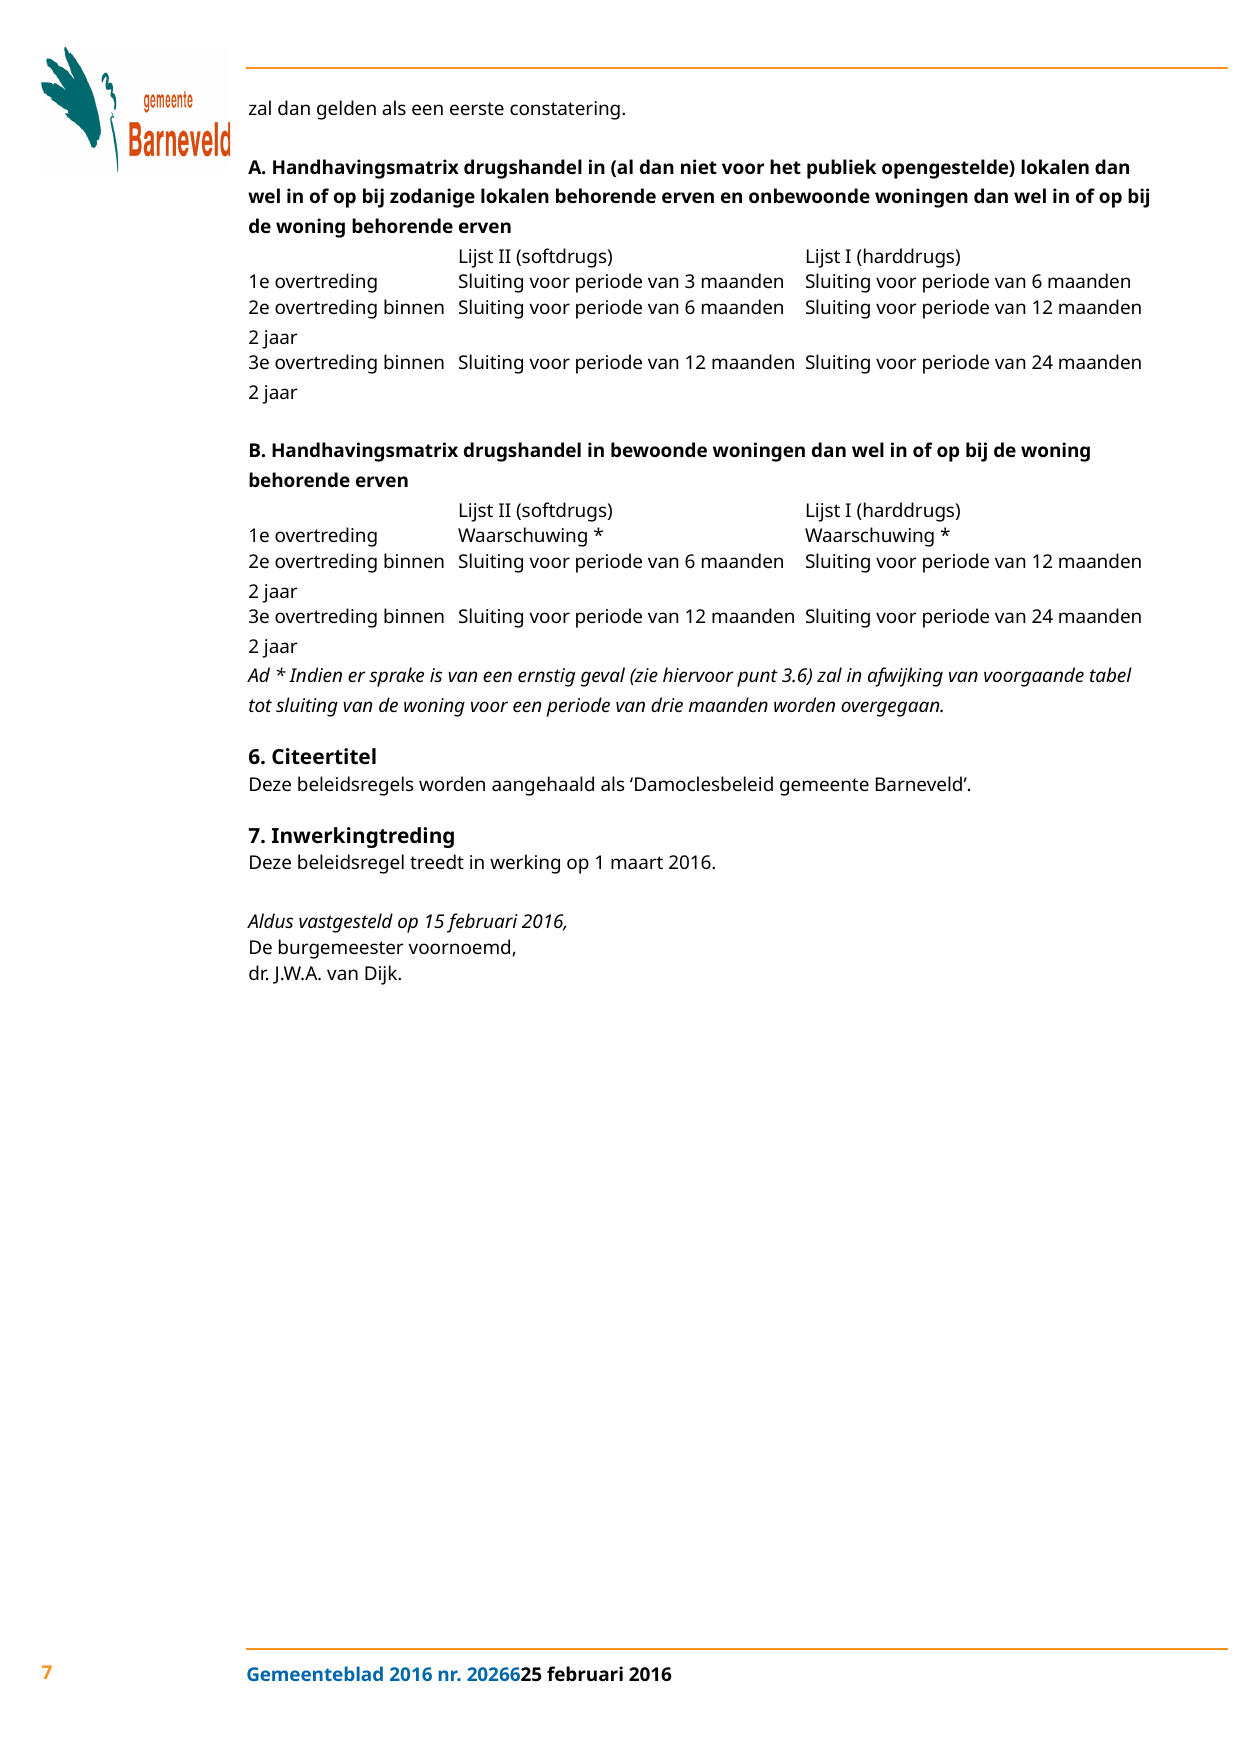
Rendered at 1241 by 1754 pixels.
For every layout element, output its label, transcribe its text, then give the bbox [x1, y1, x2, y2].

text 6. Citeertitel [248, 742, 1152, 771]
table_cell Sluiting voor periode van 12 maanden [458, 604, 805, 659]
text A. Handhavingsmatrix drugshandel in (al dan niet voor het publiek opengestelde) lokalen dan wel in of op bij zodanige lokalen behorende erven en onbewoonde woningen dan wel in of op bij de woning behorende erven [248, 154, 1152, 239]
text B. Handhavingsmatrix drugshandel in bewoonde woningen dan wel in of op bij de woning behorende erven [248, 438, 1152, 493]
table_header Lijst I (harddrugs) [805, 497, 1152, 523]
table_cell 3e overtreding binnen 2 jaar [248, 604, 458, 659]
text Deze beleidsregels worden aangehaald als ‘Damoclesbeleid gemeente Barneveld’. [248, 771, 1152, 796]
table_cell Sluiting voor periode van 24 maanden [805, 604, 1152, 659]
table_cell Sluiting voor periode van 3 maanden [458, 269, 805, 294]
table_header Lijst II (softdrugs) [458, 243, 805, 268]
table_cell Sluiting voor periode van 12 maanden [805, 294, 1152, 349]
text Aldus vastgesteld op 15 februari 2016, [248, 909, 1152, 934]
text Deze beleidsregel treedt in werking op 1 maart 2016. [248, 849, 1152, 875]
text De burgemeester voornoemd, [248, 934, 1152, 960]
table_header Lijst I (harddrugs) [805, 243, 1152, 268]
table_cell 1e overtreding [248, 269, 458, 294]
table_cell Sluiting voor periode van 24 maanden [805, 350, 1152, 405]
table_cell Sluiting voor periode van 12 maanden [805, 549, 1152, 604]
table_cell Sluiting voor periode van 6 maanden [458, 294, 805, 349]
text dr. J.W.A. van Dijk. [248, 960, 1152, 986]
table_cell 2e overtreding binnen 2 jaar [248, 294, 458, 349]
table_header Lijst II (softdrugs) [458, 497, 805, 523]
table_header [248, 497, 458, 523]
table_cell Waarschuwing * [805, 523, 1152, 548]
text Ad * Indien er sprake is van een ernstig geval (zie hiervoor punt 3.6) zal in afwijking van voorgaande tabel tot sluiting van de woning voor een periode van drie maanden worden overgegaan. [248, 662, 1152, 718]
text 7. Inwerkingtreding [248, 821, 1152, 849]
table_cell 2e overtreding binnen 2 jaar [248, 549, 458, 604]
picture [41, 47, 231, 172]
table_cell Sluiting voor periode van 6 maanden [805, 269, 1152, 294]
text zal dan gelden als een eerste constatering. [248, 95, 1152, 121]
table_cell 3e overtreding binnen 2 jaar [248, 350, 458, 405]
table_cell Waarschuwing * [458, 523, 805, 548]
table_cell Sluiting voor periode van 12 maanden [458, 350, 805, 405]
table_cell 1e overtreding [248, 523, 458, 548]
table_cell Sluiting voor periode van 6 maanden [458, 549, 805, 604]
table_header [248, 243, 458, 268]
